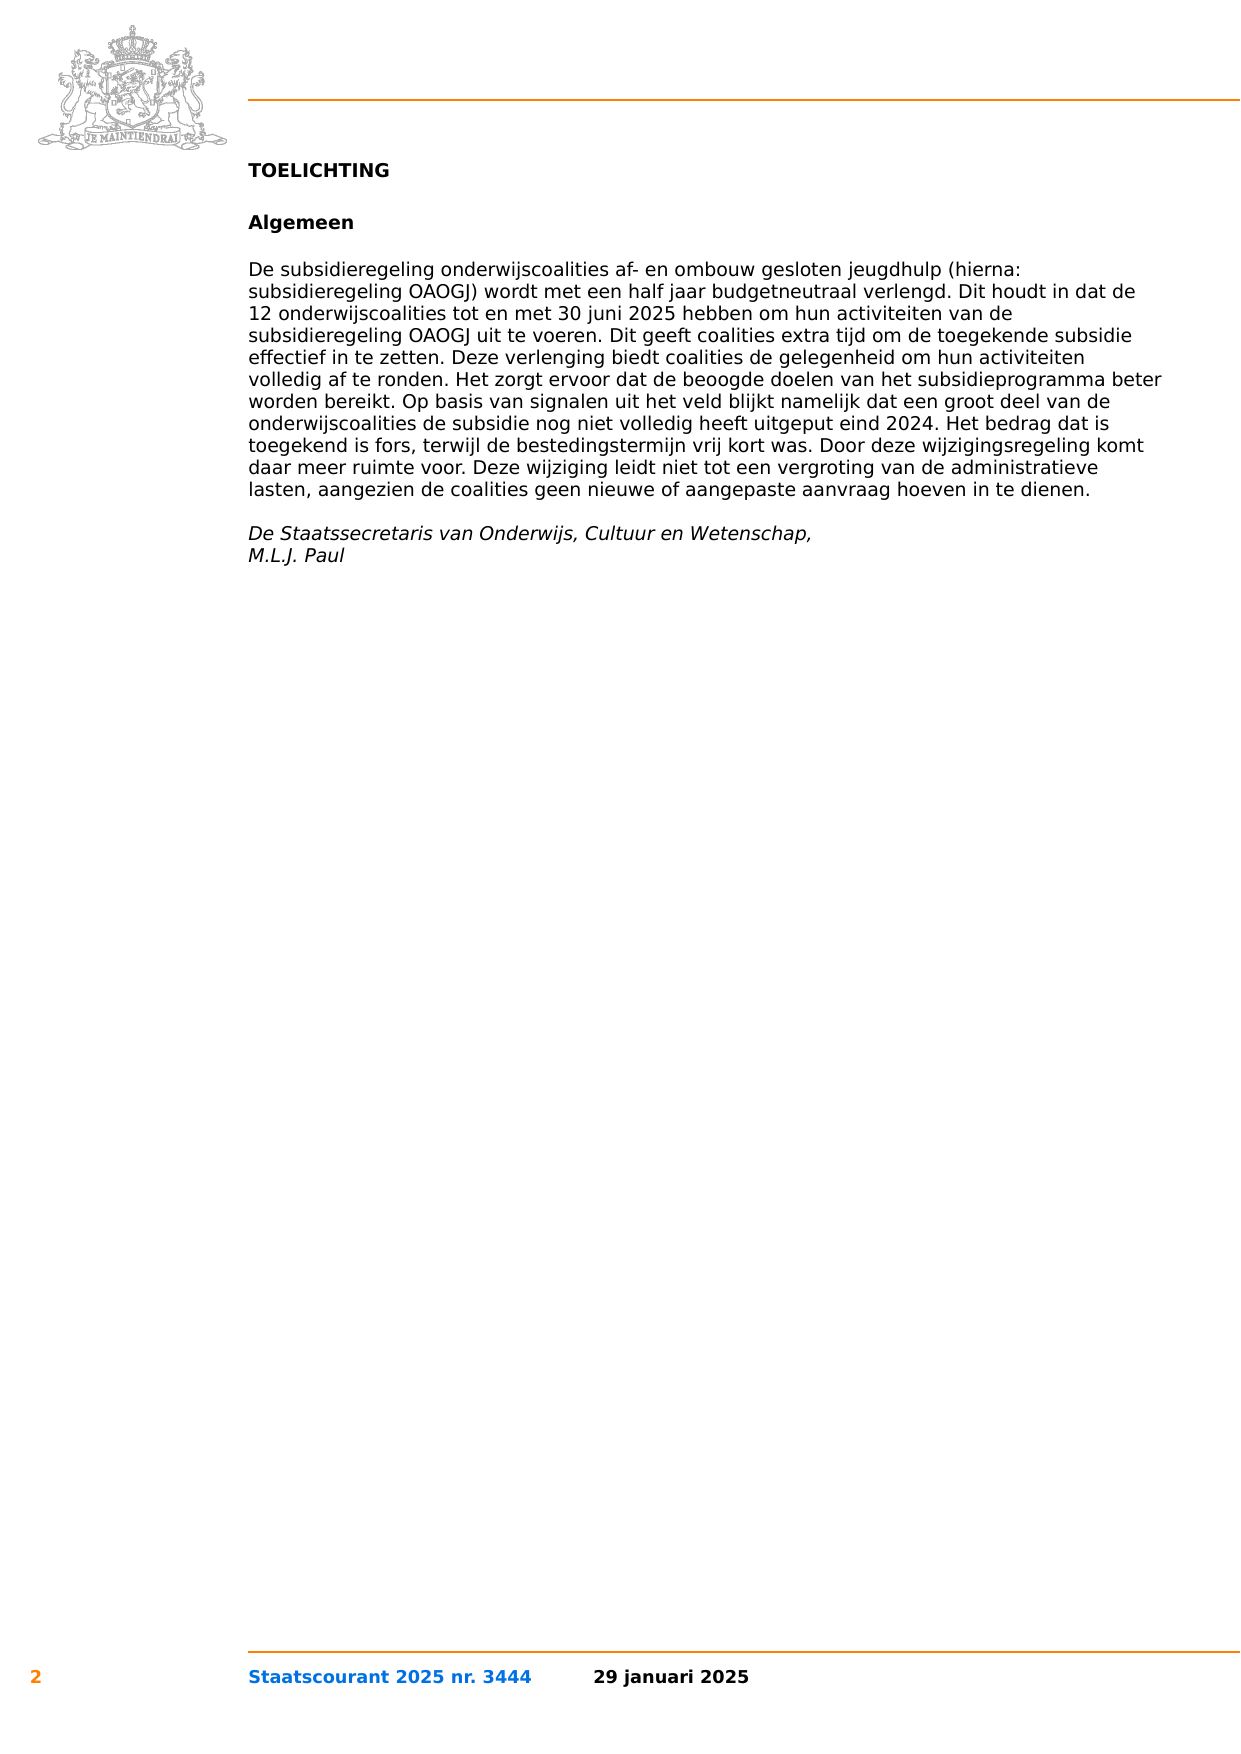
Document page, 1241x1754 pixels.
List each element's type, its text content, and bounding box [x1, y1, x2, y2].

text De subsidieregeling onderwijscoalities af- en ombouw gesloten jeugdhulp (hierna: subsidieregeling OAOGJ) wordt met een half jaar budgetneutraal verlengd. Dit houdt in dat de 12 onderwijscoalities tot en met 30 juni 2025 hebben om hun activiteiten van de subsidieregeling OAOGJ uit te voeren. Dit geeft coalities extra tijd om de toegekende subsidie effectief in te zetten. Deze verlenging biedt coalities de gelegenheid om hun activiteiten volledig af te ronden. Het zorgt ervoor dat de beoogde doelen van het subsidieprogramma beter worden bereikt. Op basis van signalen uit het veld blijkt namelijk dat een groot deel van de onderwijscoalities de subsidie nog niet volledig heeft uitgeput eind 2024. Het bedrag dat is toegekend is fors, terwijl de bestedingstermijn vrij kort was. Door deze wijzigingsregeling komt daar meer ruimte voor. Deze wijziging leidt niet tot een vergroting van de administratieve lasten, aangezien de coalities geen nieuwe of aangepaste aanvraag hoeven in te dienen. [248, 259, 1163, 501]
subtitle TOELICHTING [248, 160, 1163, 182]
picture [38, 25, 227, 150]
text De Staatssecretaris van Onderwijs, Cultuur en Wetenschap, M.L.J. Paul [248, 522, 1163, 566]
subtitle Algemeen [248, 212, 1163, 234]
